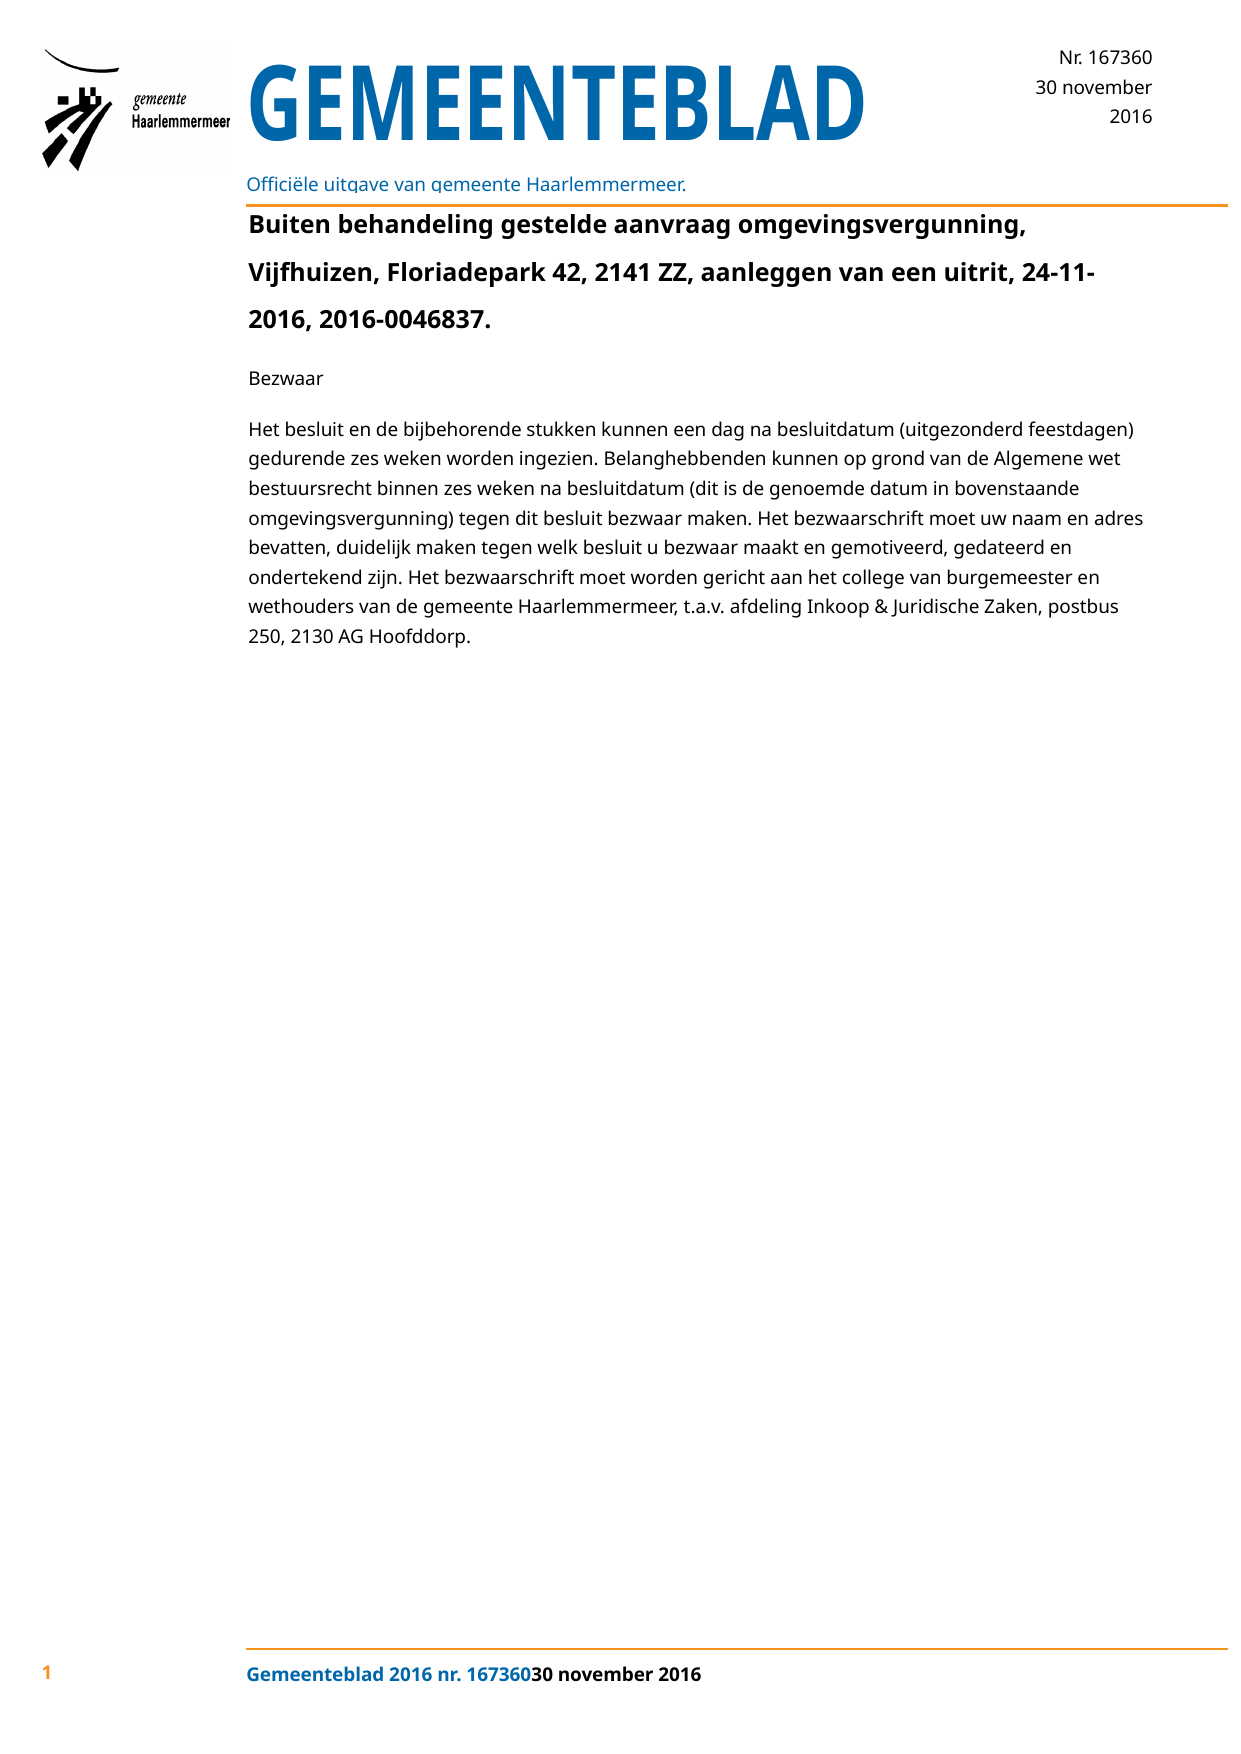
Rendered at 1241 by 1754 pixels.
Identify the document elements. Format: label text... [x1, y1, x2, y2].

picture [41, 47, 231, 172]
text Buiten behandeling gestelde aanvraag omgevingsvergunning, Vijfhuizen, Floriadepark 42, 2141 ZZ, aanleggen van een uitrit, 24-11-2016, 2016-0046837. [248, 207, 1152, 336]
text Het besluit en de bijbehorende stukken kunnen een dag na besluitdatum (uitgezonderd feestdagen) gedurende zes weken worden ingezien. Belanghebbenden kunnen op grond van de Algemene wet bestuursrecht binnen zes weken na besluitdatum (dit is de genoemde datum in bovenstaande omgevingsvergunning) tegen dit besluit bezwaar maken. Het bezwaarschrift moet uw naam en adres bevatten, duidelijk maken tegen welk besluit u bezwaar maakt en gemotiveerd, gedateerd en ondertekend zijn. Het bezwaarschrift moet worden gericht aan het college van burgemeester en wethouders van de gemeente Haarlemmermeer, t.a.v. afdeling Inkoop & Juridische Zaken, postbus 250, 2130 AG Hoofddorp. [248, 416, 1152, 649]
text Bezwaar [248, 366, 1152, 391]
